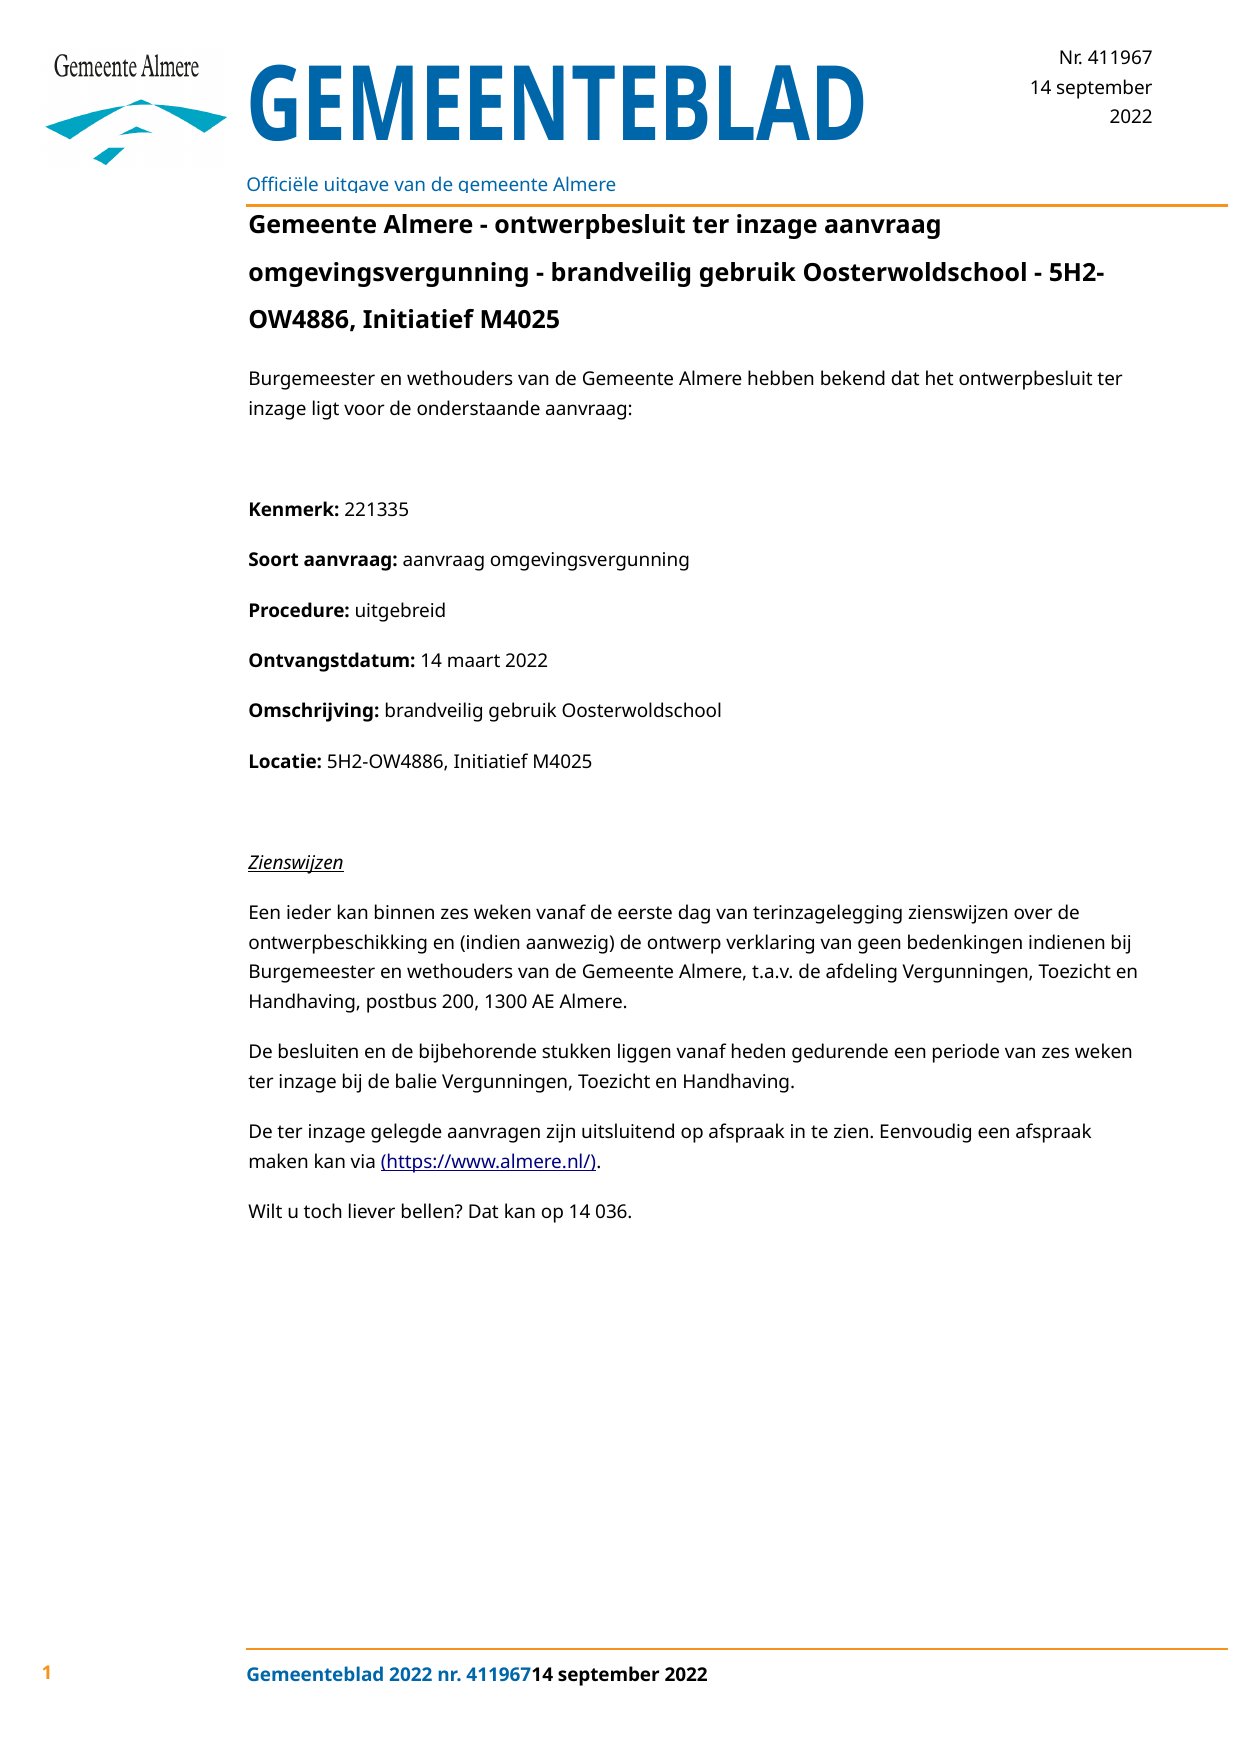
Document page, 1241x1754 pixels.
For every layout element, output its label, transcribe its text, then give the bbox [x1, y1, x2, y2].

text Procedure: uitgebreid [248, 597, 1152, 622]
text Wilt u toch liever bellen? Dat kan op 14 036. [248, 1198, 1152, 1224]
text Ontvangstdatum: 14 maart 2022 [248, 647, 1152, 673]
text Gemeente Almere - ontwerpbesluit ter inzage aanvraag omgevingsvergunning - brandveilig gebruik Oosterwoldschool - 5H2-OW4886, Initiatief M4025 [248, 207, 1152, 336]
text Kenmerk: 221335 [248, 496, 1152, 522]
text Zienswijzen [248, 849, 1152, 874]
text Een ieder kan binnen zes weken vanaf de eerste dag van terinzagelegging zienswijzen over de ontwerpbeschikking en (indien aanwezig) de ontwerp verklaring van geen bedenkingen indienen bij Burgemeester en wethouders van de Gemeente Almere, t.a.v. de afdeling Vergunningen, Toezicht en Handhaving, postbus 200, 1300 AE Almere. [248, 899, 1152, 1014]
text Omschrijving: brandveilig gebruik Oosterwoldschool [248, 698, 1152, 723]
text Burgemeester en wethouders van de Gemeente Almere hebben bekend dat het ontwerpbesluit ter inzage ligt voor de onderstaande aanvraag: [248, 366, 1152, 421]
text De besluiten en de bijbehorende stukken liggen vanaf heden gedurende een periode van zes weken ter inzage bij de balie Vergunningen, Toezicht en Handhaving. [248, 1038, 1152, 1094]
text Locatie: 5H2-OW4886, Initiatief M4025 [248, 748, 1152, 774]
text Soort aanvraag: aanvraag omgevingsvergunning [248, 546, 1152, 572]
text De ter inzage gelegde aanvragen zijn uitsluitend op afspraak in te zien. Eenvoudig een afspraak maken kan via (https://www.almere.nl/). [248, 1118, 1152, 1174]
picture [41, 47, 231, 172]
